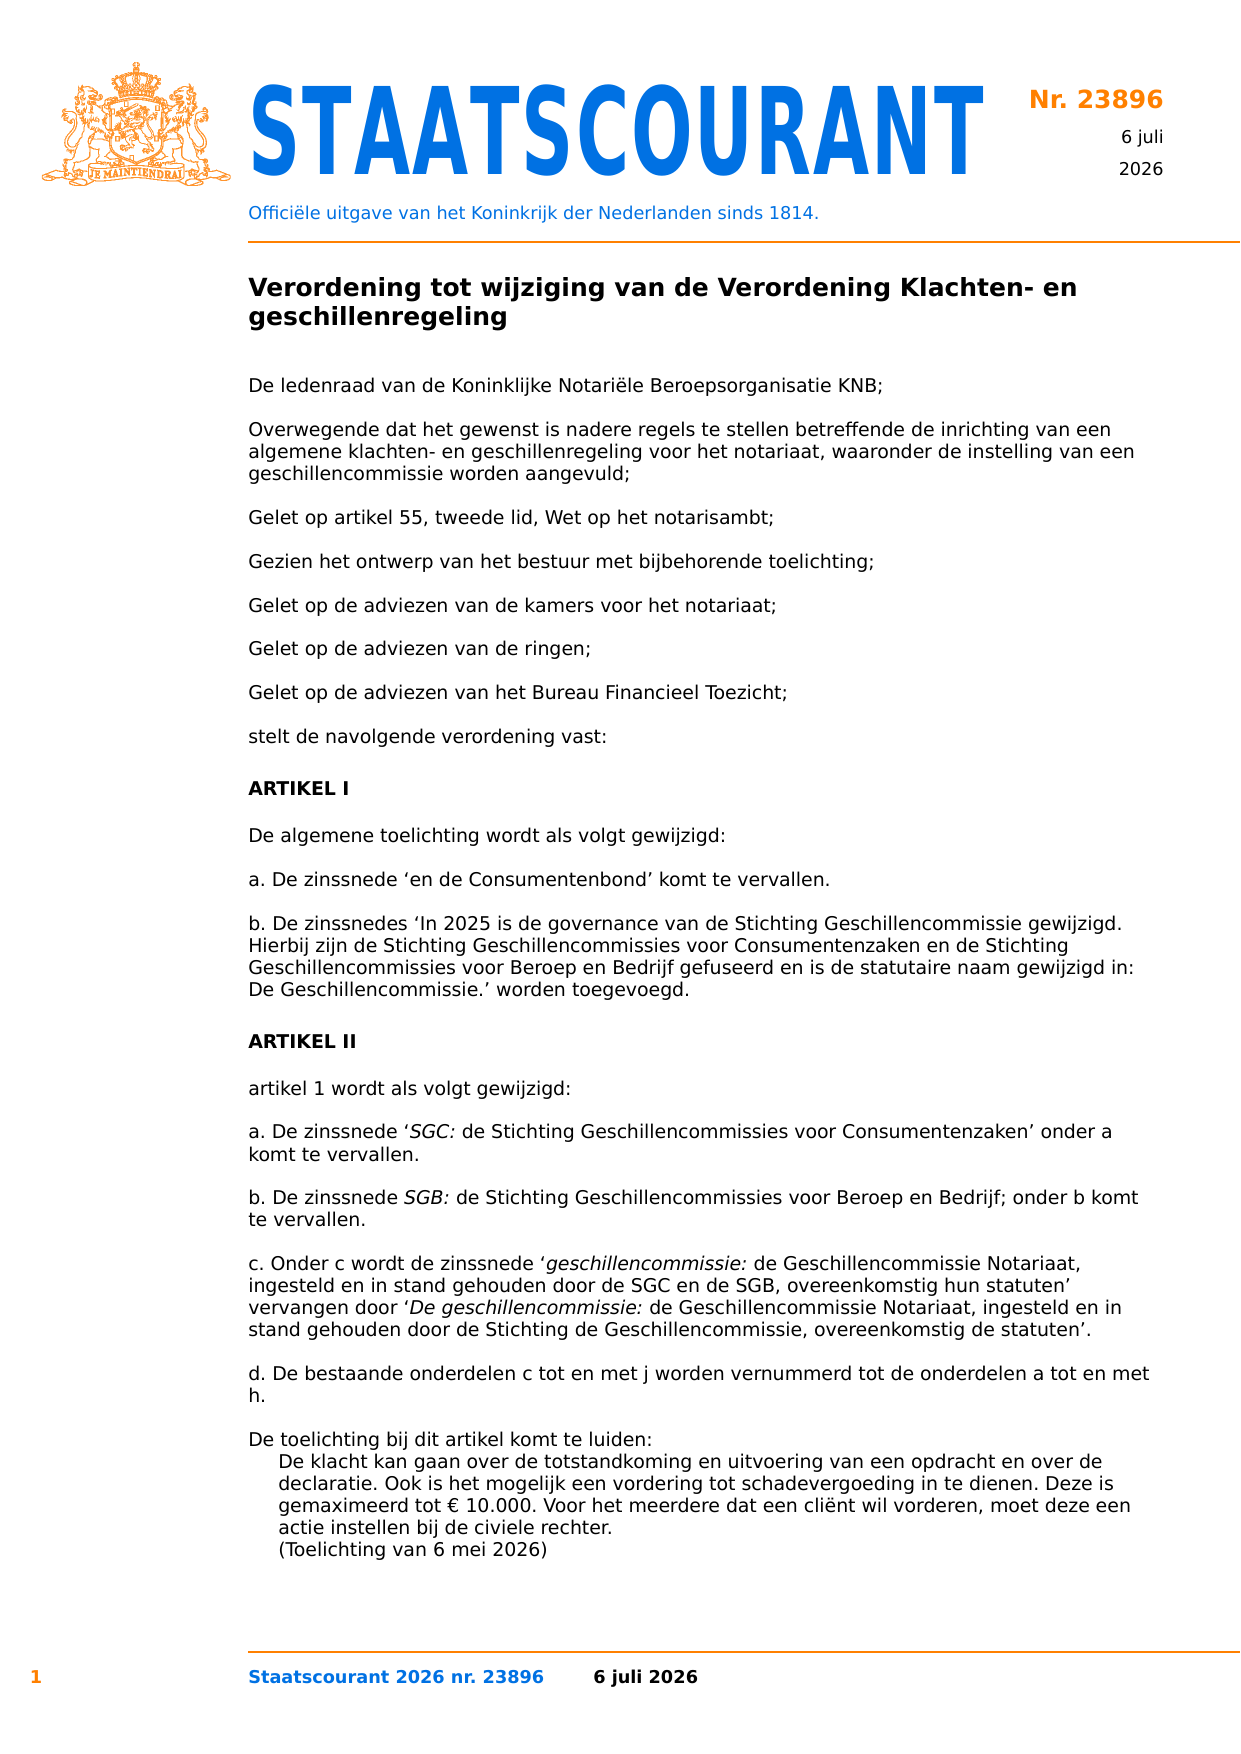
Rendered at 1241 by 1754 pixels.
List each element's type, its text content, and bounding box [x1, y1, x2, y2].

text Gezien het ontwerp van het bestuur met bijbehorende toelichting; [248, 551, 1163, 573]
text artikel 1 wordt als volgt gewijzigd: [248, 1078, 1163, 1099]
table_header [25, 62, 248, 241]
text a. De zinssnede ‘SGC: de Stichting Geschillencommissies voor Consumentenzaken’ onder a komt te vervallen. [248, 1121, 1163, 1165]
text Gelet op artikel 55, tweede lid, Wet op het notarisambt; [248, 507, 1163, 529]
text Overwegende dat het gewenst is nadere regels te stellen betreffende de inrichting van een algemene klachten- en geschillenregeling voor het notariaat, waaronder de instelling van een geschillencommissie worden aangevuld; [248, 419, 1163, 485]
text De ledenraad van de Koninklijke Notariële Beroepsorganisatie KNB; [248, 375, 1163, 397]
text De klacht kan gaan over de totstandkoming en uitvoering van een opdracht en over de declaratie. Ook is het mogelijk een vordering tot schadevergoeding in te dienen. Deze is gemaximeerd tot € 10.000. Voor het meerdere dat een cliënt wil vorderen, moet deze een actie instellen bij de civiele rechter. [278, 1451, 1163, 1539]
text c. Onder c wordt de zinssnede ‘geschillencommissie: de Geschillencommissie Notariaat, ingesteld en in stand gehouden door de SGC en de SGB, overeenkomstig hun statuten’ vervangen door ‘De geschillencommissie: de Geschillencommissie Notariaat, ingesteld en in stand gehouden door de Stichting de Geschillencommissie, overeenkomstig de statuten’. [248, 1253, 1163, 1341]
text Gelet op de adviezen van het Bureau Financieel Toezicht; [248, 682, 1163, 704]
text De algemene toelichting wordt als volgt gewijzigd: [248, 825, 1163, 847]
text Gelet op de adviezen van de kamers voor het notariaat; [248, 594, 1163, 616]
subtitle ARTIKEL II [248, 1031, 1163, 1053]
picture [41, 62, 231, 186]
text (Toelichting van 6 mei 2026) [278, 1539, 1163, 1561]
text Gelet op de adviezen van de ringen; [248, 638, 1163, 660]
subtitle Verordening tot wijziging van de Verordening Klachten- en geschillenregeling [248, 273, 1163, 331]
table_cell Officiële uitgave van het Koninkrijk der Nederlanden sinds 1814. [248, 203, 1240, 241]
table_cell 2026 [998, 153, 1240, 203]
text d. De bestaande onderdelen c tot en met j worden vernummerd tot de onderdelen a tot en met h. [248, 1363, 1163, 1407]
table_header Nr. 23896 [998, 62, 1240, 121]
text De toelichting bij dit artikel komt te luiden: [248, 1429, 1163, 1451]
table_cell 6 juli [998, 121, 1240, 153]
subtitle ARTIKEL I [248, 778, 1163, 800]
text b. De zinssnedes ‘In 2025 is de governance van de Stichting Geschillencommissie gewijzigd. Hierbij zijn de Stichting Geschillencommissies voor Consumentenzaken en de Stichting Geschillencommissies voor Beroep en Bedrijf gefuseerd en is de statutaire naam gewijzigd in: De Geschillencommissie.’ worden toegevoegd. [248, 913, 1163, 1001]
table_header STAATSCOURANT [248, 62, 998, 203]
text a. De zinssnede ‘en de Consumentenbond’ komt te vervallen. [248, 869, 1163, 891]
text stelt de navolgende verordening vast: [248, 726, 1163, 748]
text b. De zinssnede SGB: de Stichting Geschillencommissies voor Beroep en Bedrijf; onder b komt te vervallen. [248, 1187, 1163, 1231]
